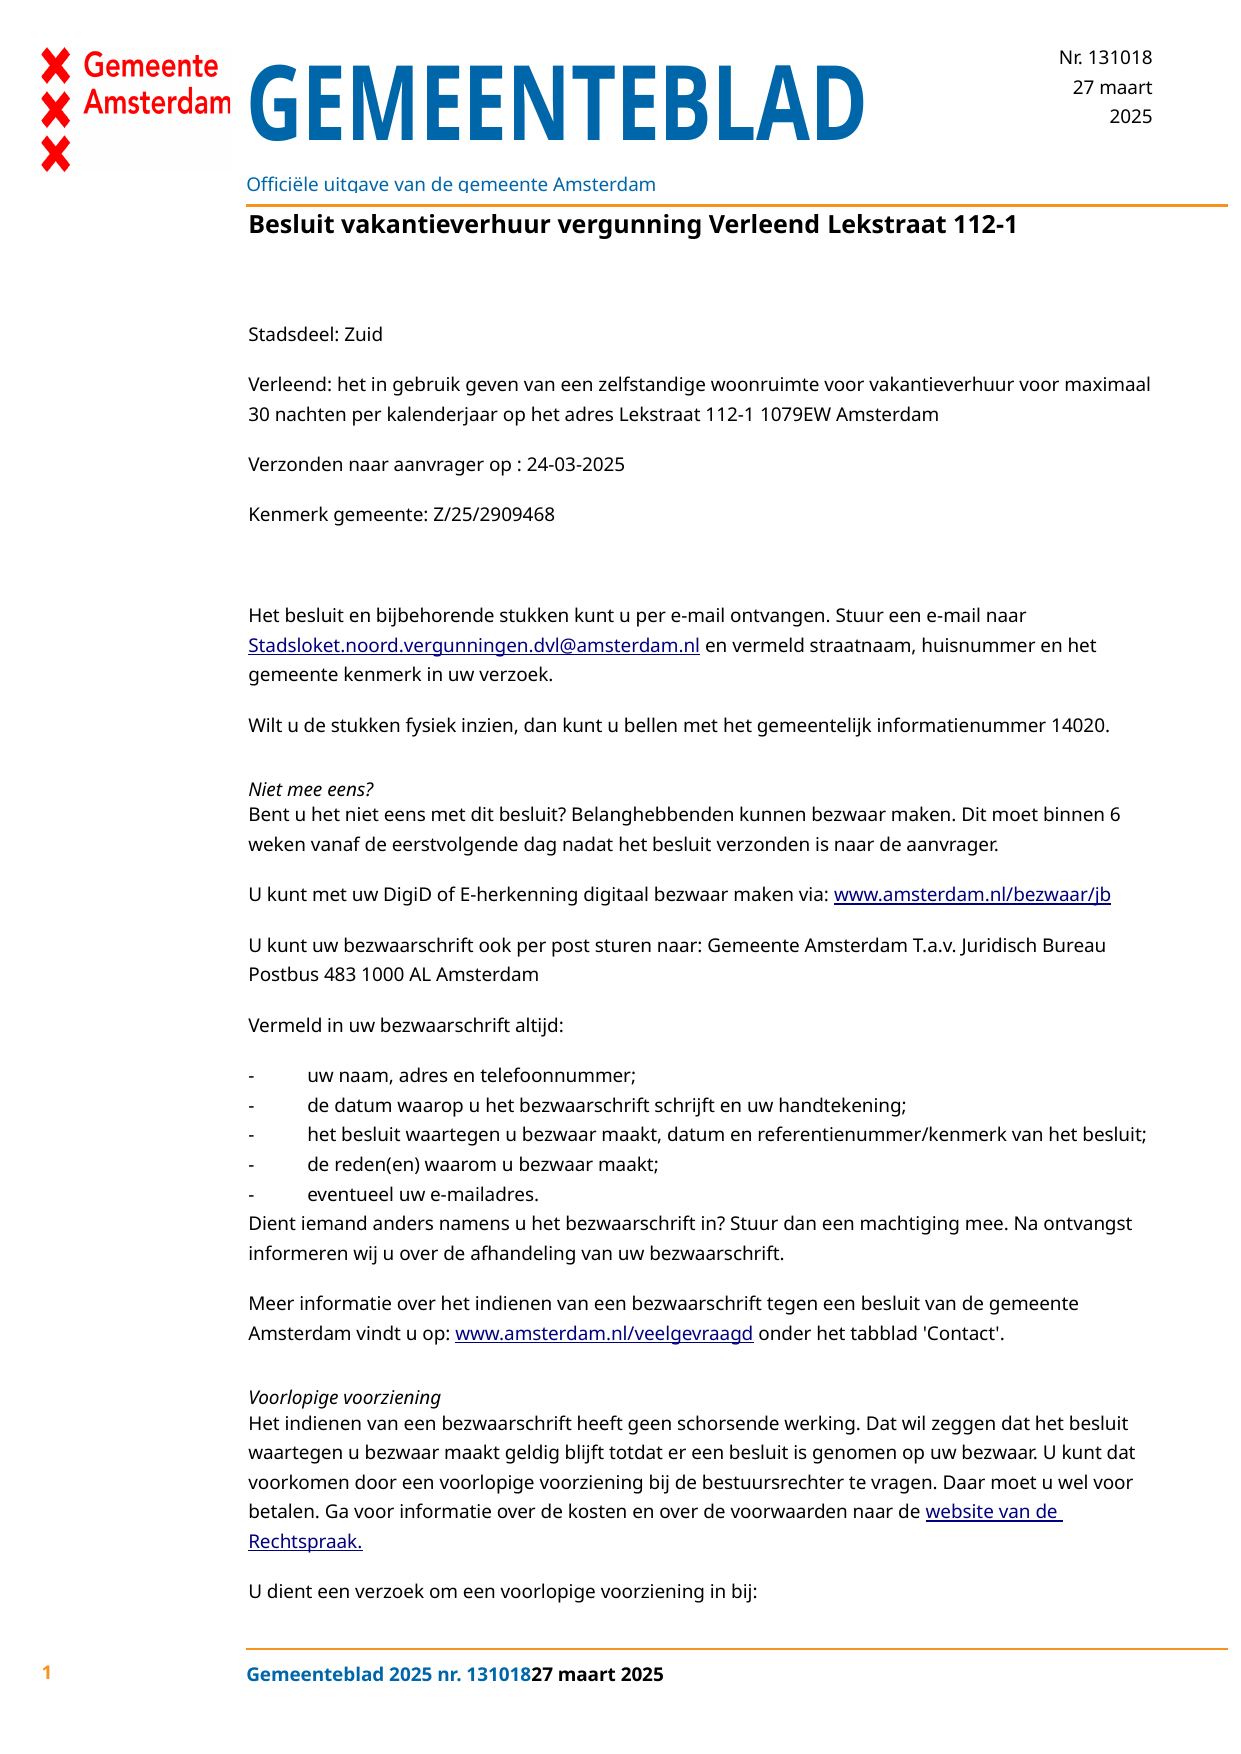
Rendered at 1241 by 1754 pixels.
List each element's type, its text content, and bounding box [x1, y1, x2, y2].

list eventueel uw e-mailadres. [248, 1181, 1152, 1207]
text Het besluit en bijbehorende stukken kunt u per e-mail ontvangen. Stuur een e-mail naar Stadsloket.noord.vergunningen.dvl@amsterdam.nl en vermeld straatnaam, huisnummer en het gemeente kenmerk in uw verzoek. [248, 602, 1152, 687]
text Het indienen van een bezwaarschrift heeft geen schorsende werking. Dat wil zeggen dat het besluit waartegen u bezwaar maakt geldig blijft totdat er een besluit is genomen op uw bezwaar. U kunt dat voorkomen door een voorlopige voorziening bij de bestuursrechter te vragen. Daar moet u wel voor betalen. Ga voor informatie over de kosten en over de voorwaarden naar de website van de Rechtspraak. [248, 1410, 1152, 1554]
text Verzonden naar aanvrager op : 24-03-2025 [248, 451, 1152, 477]
text U kunt uw bezwaarschrift ook per post sturen naar: Gemeente Amsterdam T.a.v. Juridisch Bureau Postbus 483 1000 AL Amsterdam [248, 932, 1152, 987]
text Wilt u de stukken fysiek inzien, dan kunt u bellen met het gemeentelijk informatienummer 14020. [248, 712, 1152, 738]
text Besluit vakantieverhuur vergunning Verleend Lekstraat 112-1 [248, 207, 1152, 241]
text Kenmerk gemeente: Z/25/2909468 [248, 502, 1152, 527]
list de datum waarop u het bezwaarschrift schrijft en uw handtekening; [248, 1092, 1152, 1118]
text Stadsdeel: Zuid [248, 321, 1152, 346]
list de reden(en) waarom u bezwaar maakt; [248, 1151, 1152, 1177]
text Voorlopige voorziening [248, 1384, 1152, 1410]
text Bent u het niet eens met dit besluit? Belanghebbenden kunnen bezwaar maken. Dit moet binnen 6 weken vanaf de eerstvolgende dag nadat het besluit verzonden is naar de aanvrager. [248, 802, 1152, 857]
list het besluit waartegen u bezwaar maakt, datum en referentienummer/kenmerk van het besluit; [248, 1122, 1152, 1147]
text Niet mee eens? [248, 776, 1152, 802]
picture [41, 47, 231, 172]
text Dient iemand anders namens u het bezwaarschrift in? Stuur dan een machtiging mee. Na ontvangst informeren wij u over de afhandeling van uw bezwaarschrift. [248, 1210, 1152, 1266]
text Vermeld in uw bezwaarschrift altijd: [248, 1012, 1152, 1038]
list uw naam, adres en telefoonnummer; [248, 1062, 1152, 1088]
text U dient een verzoek om een voorlopige voorziening in bij: [248, 1578, 1152, 1604]
text Verleend: het in gebruik geven van een zelfstandige woonruimte voor vakantieverhuur voor maximaal 30 nachten per kalenderjaar op het adres Lekstraat 112-1 1079EW Amsterdam [248, 371, 1152, 426]
text U kunt met uw DigiD of E-herkenning digitaal bezwaar maken via: www.amsterdam.nl/bezwaar/jb [248, 882, 1152, 907]
text Meer informatie over het indienen van een bezwaarschrift tegen een besluit van de gemeente Amsterdam vindt u op: www.amsterdam.nl/veelgevraagd onder het tabblad 'Contact'. [248, 1290, 1152, 1346]
